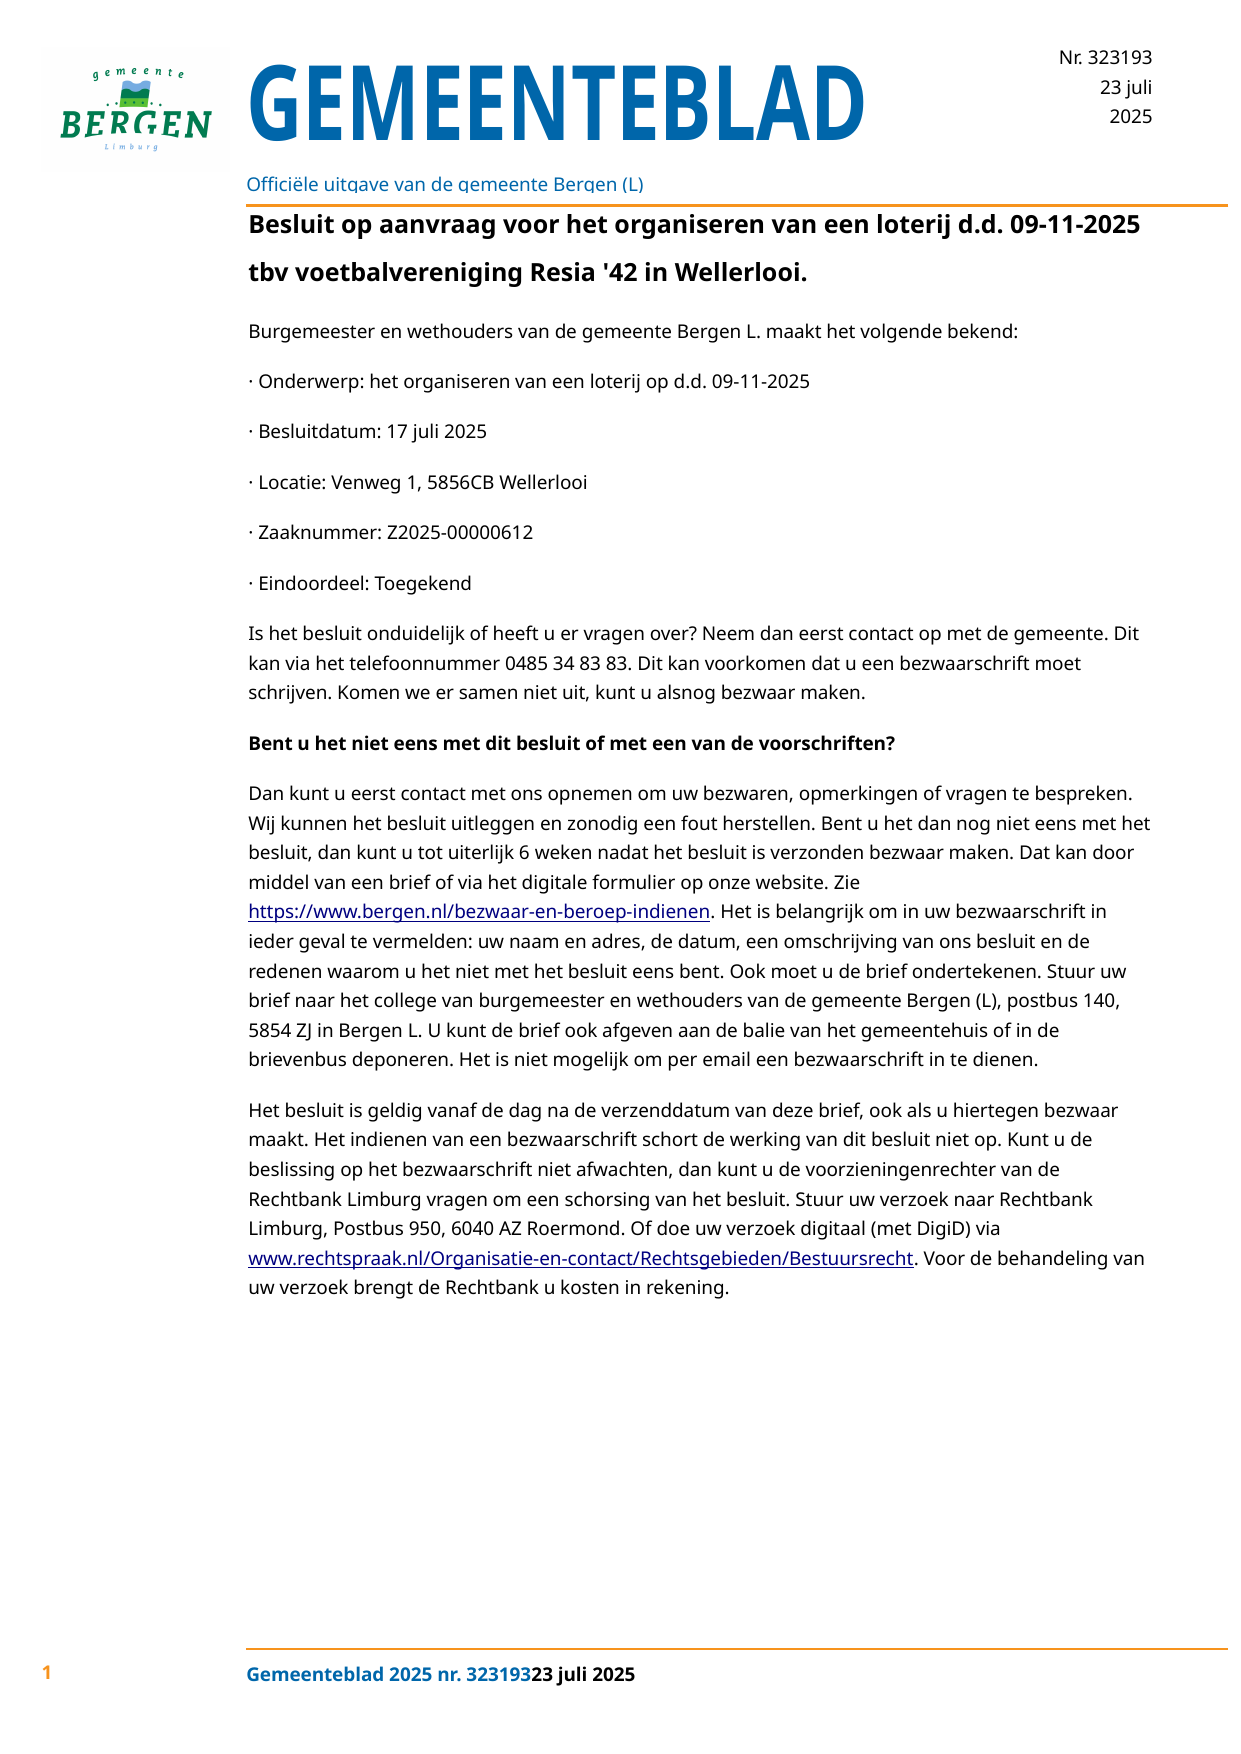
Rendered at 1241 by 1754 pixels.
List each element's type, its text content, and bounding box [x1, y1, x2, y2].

text Burgemeester en wethouders van de gemeente Bergen L. maakt het volgende bekend: [248, 318, 1152, 344]
text Dan kunt u eerst contact met ons opnemen om uw bezwaren, opmerkingen of vragen te bespreken. Wij kunnen het besluit uitleggen en zonodig een fout herstellen. Bent u het dan nog niet eens met het besluit, dan kunt u tot uiterlijk 6 weken nadat het besluit is verzonden bezwaar maken. Dat kan door middel van een brief of via het digitale formulier op onze website. Zie https://www.bergen.nl/bezwaar-en-beroep-indienen. Het is belangrijk om in uw bezwaarschrift in ieder geval te vermelden: uw naam en adres, de datum, een omschrijving van ons besluit en de redenen waarom u het niet met het besluit eens bent. Ook moet u de brief ondertekenen. Stuur uw brief naar het college van burgemeester en wethouders van de gemeente Bergen (L), postbus 140, 5854 ZJ in Bergen L. U kunt de brief ook afgeven aan de balie van het gemeentehuis of in de brievenbus deponeren. Het is niet mogelijk om per email een bezwaarschrift in te dienen. [248, 780, 1152, 1072]
text Besluit op aanvraag voor het organiseren van een loterij d.d. 09-11-2025 tbv voetbalvereniging Resia '42 in Wellerlooi. [248, 207, 1152, 288]
text · Onderwerp: het organiseren van een loterij op d.d. 09-11-2025 [248, 368, 1152, 394]
text · Besluitdatum: 17 juli 2025 [248, 419, 1152, 444]
text Is het besluit onduidelijk of heeft u er vragen over? Neem dan eerst contact op met de gemeente. Dit kan via het telefoonnummer 0485 34 83 83. Dit kan voorkomen dat u een bezwaarschrift moet schrijven. Komen we er samen niet uit, kunt u alsnog bezwaar maken. [248, 620, 1152, 705]
text · Eindoordeel: Toegekend [248, 570, 1152, 596]
picture [41, 47, 231, 172]
text Bent u het niet eens met dit besluit of met een van de voorschriften? [248, 730, 1152, 756]
text · Locatie: Venweg 1, 5856CB Wellerlooi [248, 469, 1152, 495]
text · Zaaknummer: Z2025-00000612 [248, 519, 1152, 545]
text Het besluit is geldig vanaf de dag na de verzenddatum van deze brief, ook als u hiertegen bezwaar maakt. Het indienen van een bezwaarschrift schort de werking van dit besluit niet op. Kunt u de beslissing op het bezwaarschrift niet afwachten, dan kunt u de voorzieningenrechter van de Rechtbank Limburg vragen om een schorsing van het besluit. Stuur uw verzoek naar Rechtbank Limburg, Postbus 950, 6040 AZ Roermond. Of doe uw verzoek digitaal (met DigiD) via www.rechtspraak.nl/Organisatie-en-contact/Rechtsgebieden/Bestuursrecht. Voor de behandeling van uw verzoek brengt de Rechtbank u kosten in rekening. [248, 1097, 1152, 1300]
